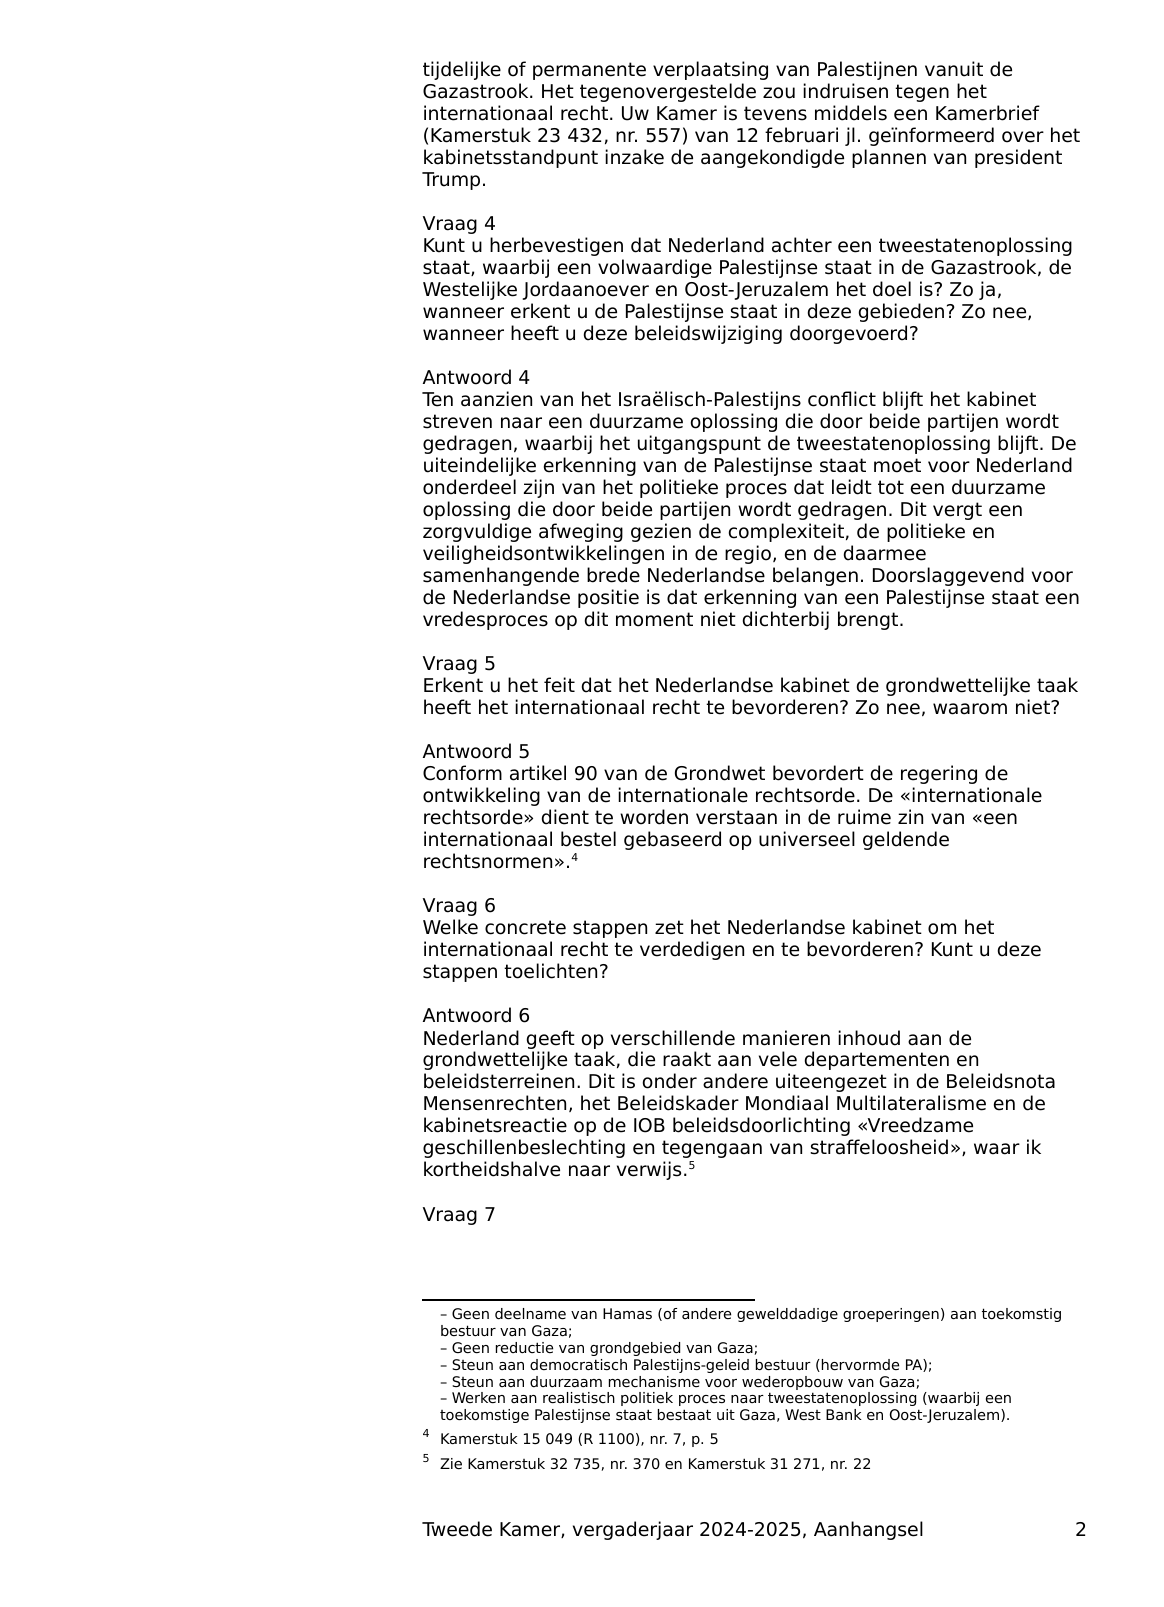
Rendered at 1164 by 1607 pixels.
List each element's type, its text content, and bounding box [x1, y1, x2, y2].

text – Steun aan democratisch Palestijns-geleid bestuur (hervormde PA); [440, 1357, 1087, 1374]
text Ten aanzien van het Israëlisch-Palestijns conflict blijft het kabinet streven naar een duurzame oplossing die door beide partijen wordt gedragen, waarbij het uitgangspunt de tweestatenoplossing blijft. De uiteindelijke erkenning van de Palestijnse staat moet voor Nederland onderdeel zijn van het politieke proces dat leidt tot een duurzame oplossing die door beide partijen wordt gedragen. Dit vergt een zorgvuldige afweging gezien de complexiteit, de politieke en veiligheidsontwikkelingen in de regio, en de daarmee samenhangende brede Nederlandse belangen. Doorslaggevend voor de Nederlandse positie is dat erkenning van een Palestijnse staat een vredesproces op dit moment niet dichterbij brengt. [422, 389, 1087, 631]
text – Geen deelname van Hamas (of andere gewelddadige groeperingen) aan toekomstig bestuur van Gaza; [440, 1306, 1087, 1340]
text Conform artikel 90 van de Grondwet bevordert de regering de ontwikkeling van de internationale rechtsorde. De «internationale rechtsorde» dient te worden verstaan in de ruime zin van «een internationaal bestel gebaseerd op universeel geldende rechtsnormen». [422, 763, 1087, 873]
text Zie Kamerstuk 32 735, nr. 370 en Kamerstuk 31 271, nr. 22 [422, 1452, 1087, 1474]
text Vraag 6 [422, 895, 1087, 917]
text Kamerstuk 15 049 (R 1100), nr. 7, p. 5 [422, 1427, 1087, 1449]
text Antwoord 6 [422, 1005, 1087, 1027]
text – Geen reductie van grondgebied van Gaza; [440, 1340, 1087, 1357]
text Vraag 7 [422, 1203, 1087, 1225]
text Nederland geeft op verschillende manieren inhoud aan de grondwettelijke taak, die raakt aan vele departementen en beleidsterreinen. Dit is onder andere uiteengezet in de Beleidsnota Mensenrechten, het Beleidskader Mondiaal Multilateralisme en de kabinetsreactie op de IOB beleidsdoorlichting «Vreedzame geschillenbeslechting en tegengaan van straffeloosheid», waar ik kortheidshalve naar verwijs. [422, 1027, 1087, 1181]
text Welke concrete stappen zet het Nederlandse kabinet om het internationaal recht te verdedigen en te bevorderen? Kunt u deze stappen toelichten? [422, 917, 1087, 983]
text – Werken aan realistisch politiek proces naar tweestatenoplossing (waarbij een toekomstige Palestijnse staat bestaat uit Gaza, West Bank en Oost-Jeruzalem). [440, 1391, 1087, 1424]
text Kunt u herbevestigen dat Nederland achter een tweestatenoplossing staat, waarbij een volwaardige Palestijnse staat in de Gazastrook, de Westelijke Jordaanoever en Oost-Jeruzalem het doel is? Zo ja, wanneer erkent u de Palestijnse staat in deze gebieden? Zo nee, wanneer heeft u deze beleidswijziging doorgevoerd? [422, 235, 1087, 345]
text Vraag 4 [422, 213, 1087, 235]
text Antwoord 5 [422, 741, 1087, 763]
text Vraag 5 [422, 653, 1087, 675]
text – Steun aan duurzaam mechanisme voor wederopbouw van Gaza; [440, 1374, 1087, 1391]
text tijdelijke of permanente verplaatsing van Palestijnen vanuit de Gazastrook. Het tegenovergestelde zou indruisen tegen het internationaal recht. Uw Kamer is tevens middels een Kamerbrief (Kamerstuk 23 432, nr. 557) van 12 februari jl. geïnformeerd over het kabinetsstandpunt inzake de aangekondigde plannen van president Trump. [422, 59, 1087, 191]
text Antwoord 4 [422, 367, 1087, 389]
text Erkent u het feit dat het Nederlandse kabinet de grondwettelijke taak heeft het internationaal recht te bevorderen? Zo nee, waarom niet? [422, 675, 1087, 719]
